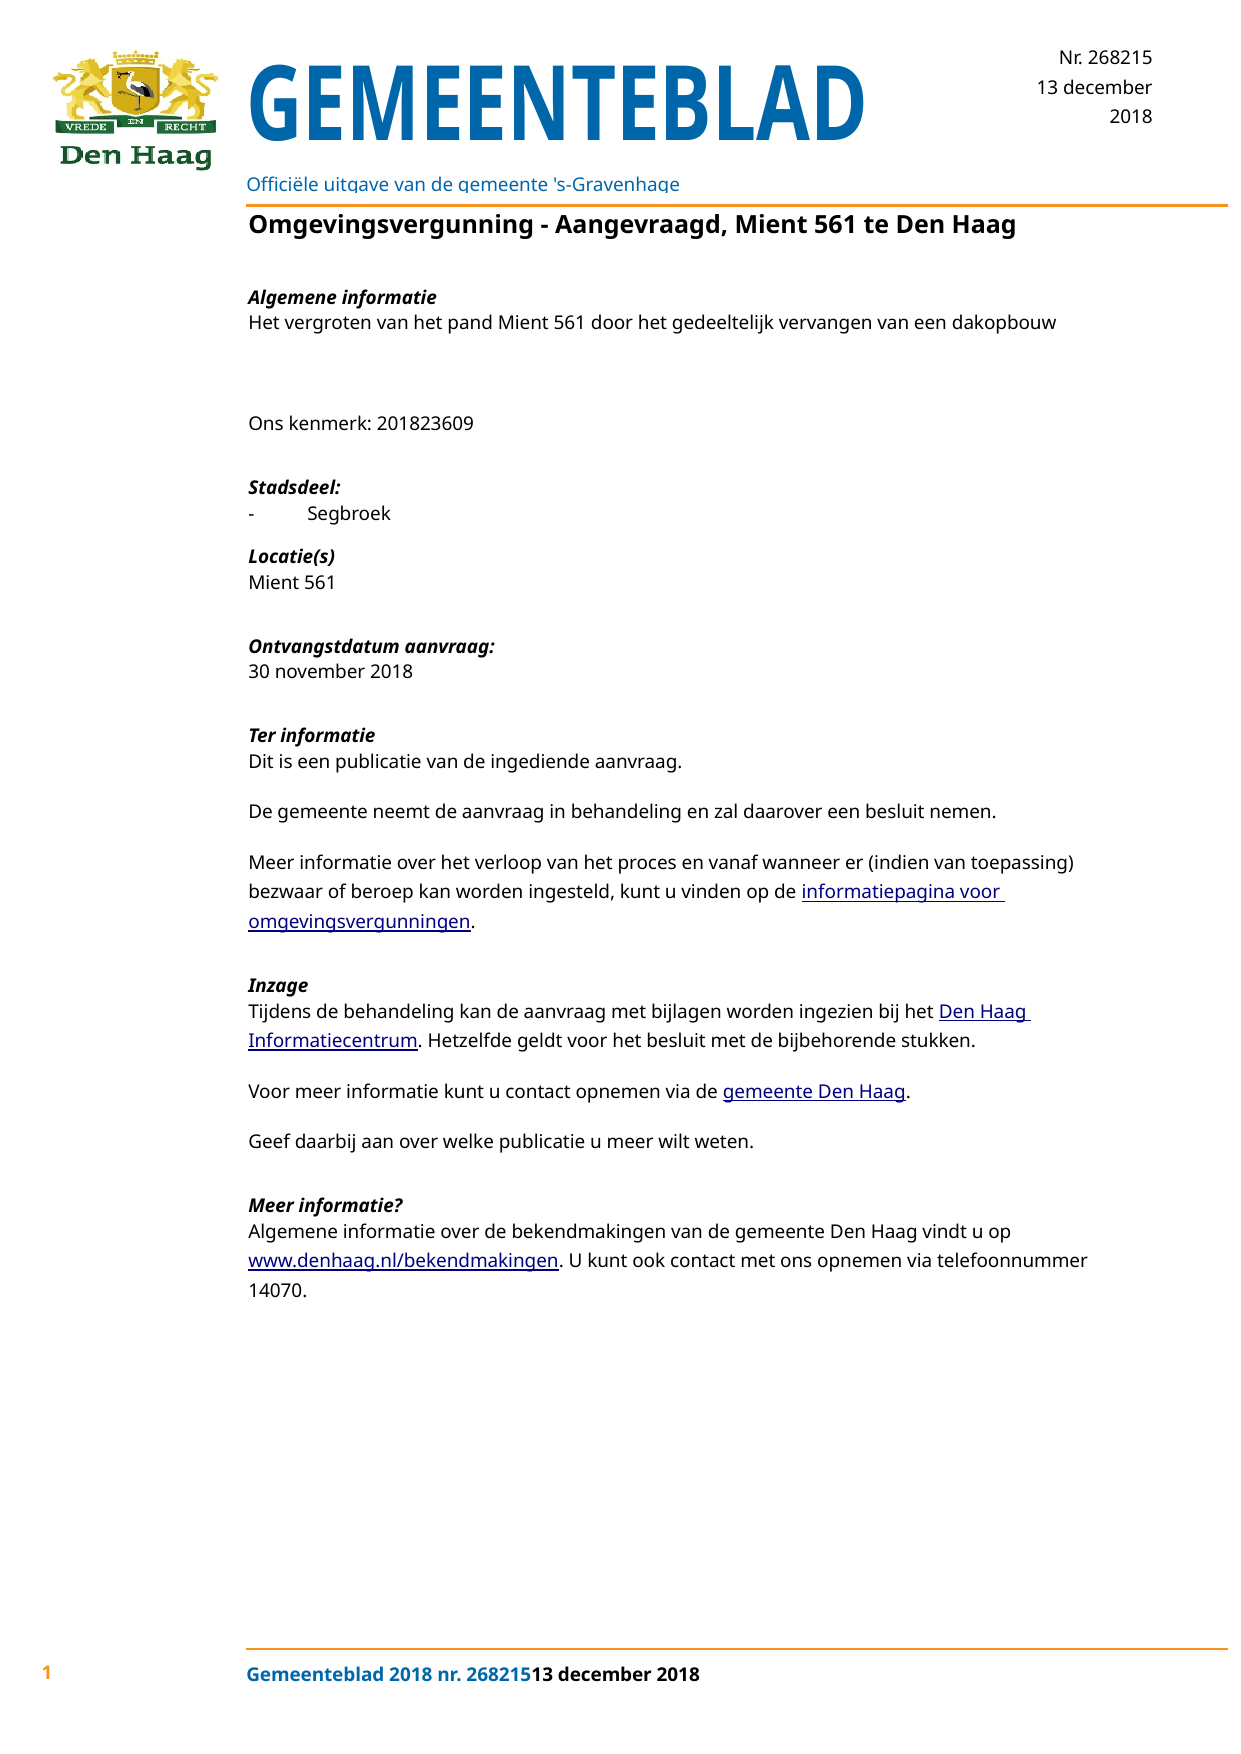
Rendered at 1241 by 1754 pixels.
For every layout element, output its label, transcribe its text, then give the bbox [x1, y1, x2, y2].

text Ons kenmerk: 201823609 [248, 410, 1152, 436]
text Inzage [248, 972, 1152, 998]
text Voor meer informatie kunt u contact opnemen via de gemeente Den Haag. [248, 1078, 1152, 1104]
text Het vergroten van het pand Mient 561 door het gedeeltelijk vervangen van een dakopbouw [248, 309, 1152, 335]
text Mient 561 [248, 569, 1152, 595]
text Algemene informatie [248, 284, 1152, 309]
text Meer informatie? [248, 1192, 1152, 1218]
text Meer informatie over het verloop van het proces en vanaf wanneer er (indien van toepassing) bezwaar of beroep kan worden ingesteld, kunt u vinden op de informatiepagina voor omgevingsvergunningen. [248, 849, 1152, 934]
text Locatie(s) [248, 543, 1152, 569]
text 30 november 2018 [248, 659, 1152, 684]
text Tijdens de behandeling kan de aanvraag met bijlagen worden ingezien bij het Den Haag Informatiecentrum. Hetzelfde geldt voor het besluit met de bijbehorende stukken. [248, 998, 1152, 1053]
text Geef daarbij aan over welke publicatie u meer wilt weten. [248, 1128, 1152, 1154]
text Ter informatie [248, 723, 1152, 748]
text Ontvangstdatum aanvraag: [248, 633, 1152, 659]
text Stadsdeel: [248, 474, 1152, 500]
text Omgevingsvergunning - Aangevraagd, Mient 561 te Den Haag [248, 207, 1152, 241]
text Algemene informatie over de bekendmakingen van de gemeente Den Haag vindt u op www.denhaag.nl/bekendmakingen. U kunt ook contact met ons opnemen via telefoonnummer 14070. [248, 1218, 1152, 1303]
picture [41, 47, 231, 172]
list Segbroek [248, 500, 1152, 526]
text De gemeente neemt de aanvraag in behandeling en zal daarover een besluit nemen. [248, 799, 1152, 824]
text Dit is een publicatie van de ingediende aanvraag. [248, 748, 1152, 774]
